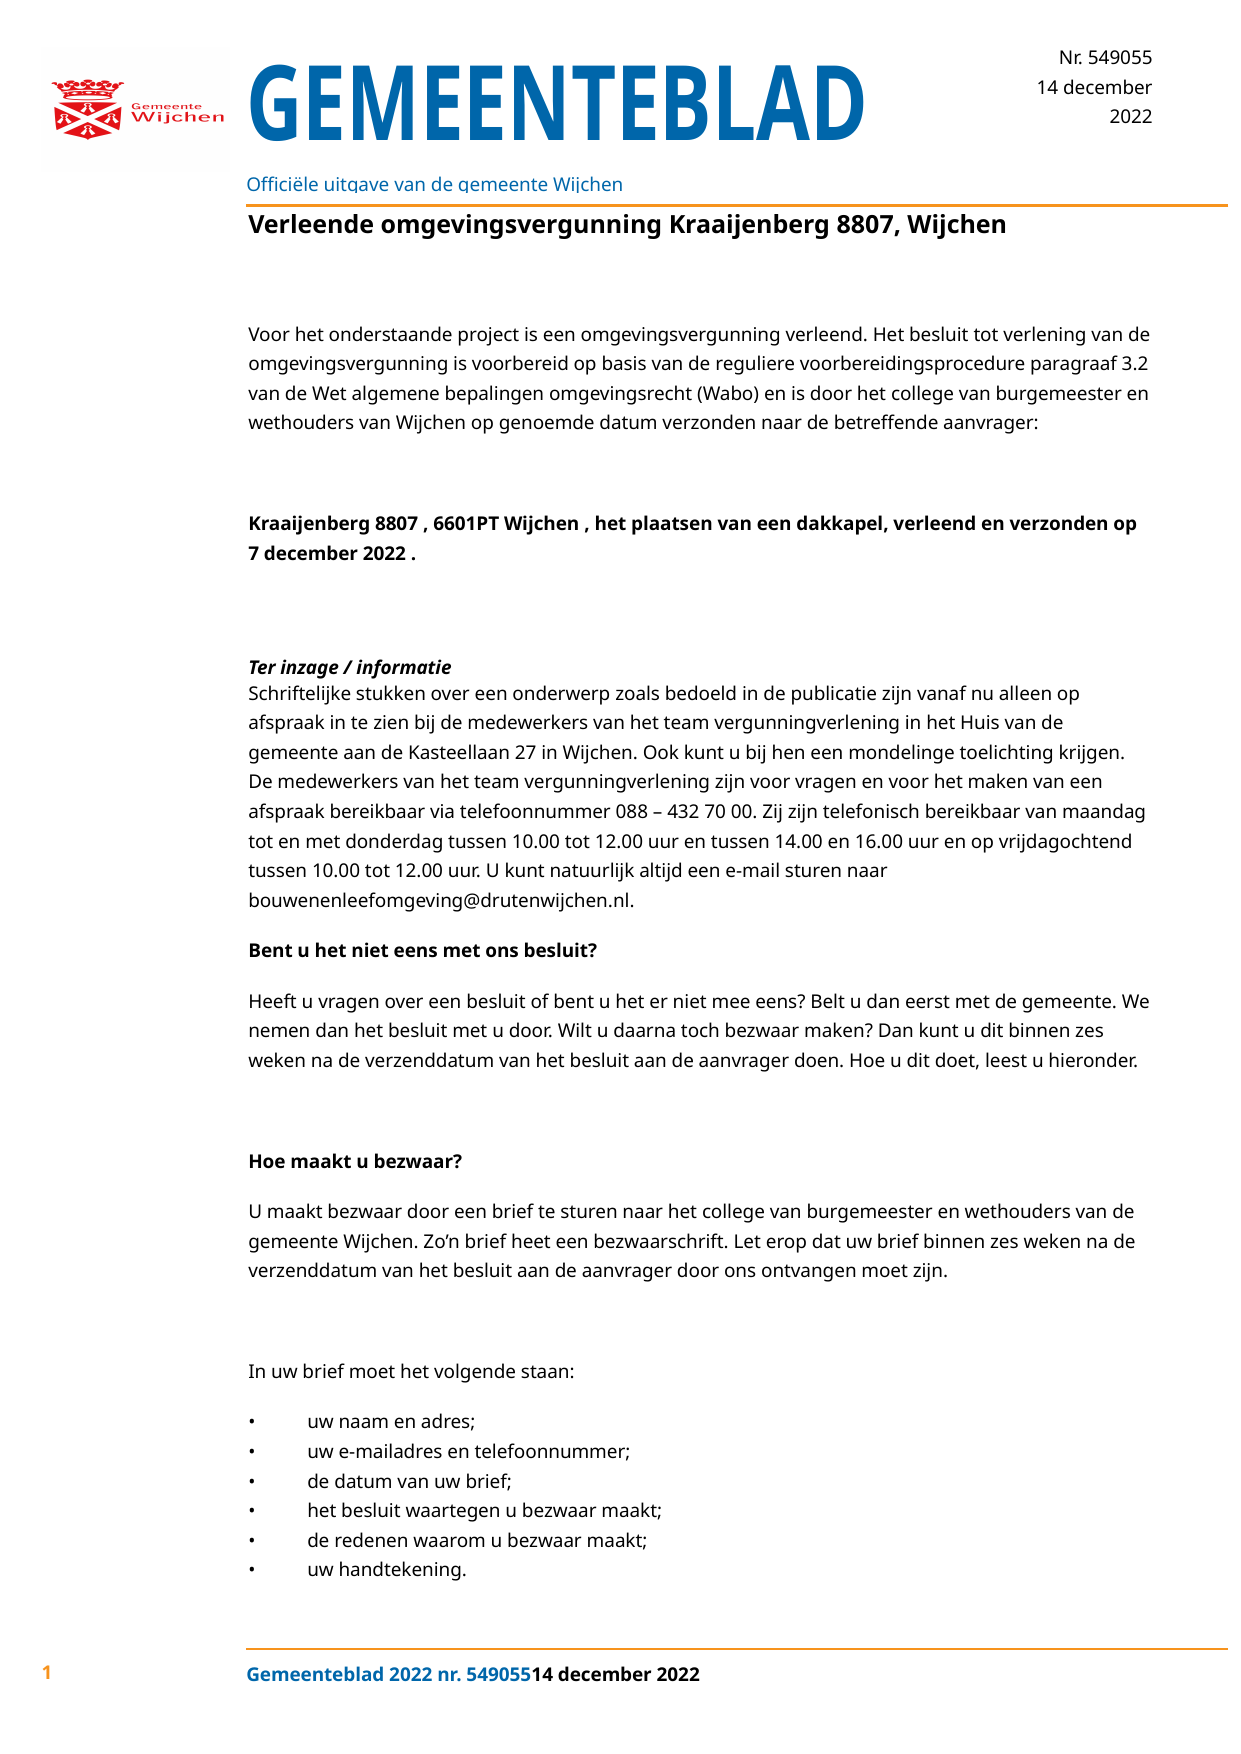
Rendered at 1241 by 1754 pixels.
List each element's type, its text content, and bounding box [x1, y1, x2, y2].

list de datum van uw brief; [248, 1468, 1152, 1494]
text Voor het onderstaande project is een omgevingsvergunning verleend. Het besluit tot verlening van de omgevingsvergunning is voorbereid op basis van de reguliere voorbereidingsprocedure paragraaf 3.2 van de Wet algemene bepalingen omgevingsrecht (Wabo) en is door het college van burgemeester en wethouders van Wijchen op genoemde datum verzonden naar de betreffende aanvrager: [248, 321, 1152, 435]
text Kraaijenberg 8807 , 6601PT Wijchen , het plaatsen van een dakkapel, verleend en verzonden op 7 december 2022 . [248, 510, 1152, 566]
list uw handtekening. [248, 1557, 1152, 1582]
text Bent u het niet eens met ons besluit? [248, 937, 1152, 963]
text Ter inzage / informatie [248, 654, 1152, 680]
text Schriftelijke stukken over een onderwerp zoals bedoeld in de publicatie zijn vanaf nu alleen op afspraak in te zien bij de medewerkers van het team vergunningverlening in het Huis van de gemeente aan de Kasteellaan 27 in Wijchen. Ook kunt u bij hen een mondelinge toelichting krijgen. De medewerkers van het team vergunningverlening zijn voor vragen en voor het maken van een afspraak bereikbaar via telefoonnummer 088 – 432 70 00. Zij zijn telefonisch bereikbaar van maandag tot en met donderdag tussen 10.00 tot 12.00 uur en tussen 14.00 en 16.00 uur en op vrijdagochtend tussen 10.00 tot 12.00 uur. U kunt natuurlijk altijd een e-mail sturen naar bouwenenleefomgeving@drutenwijchen.nl. [248, 680, 1152, 913]
picture [41, 47, 231, 172]
list uw e-mailadres en telefoonnummer; [248, 1438, 1152, 1464]
text Heeft u vragen over een besluit of bent u het er niet mee eens? Belt u dan eerst met de gemeente. We nemen dan het besluit met u door. Wilt u daarna toch bezwaar maken? Dan kunt u dit binnen zes weken na de verzenddatum van het besluit aan de aanvrager doen. Hoe u dit doet, leest u hieronder. [248, 988, 1152, 1073]
text U maakt bezwaar door een brief te sturen naar het college van burgemeester en wethouders van de gemeente Wijchen. Zo’n brief heet een bezwaarschrift. Let erop dat uw brief binnen zes weken na de verzenddatum van het besluit aan de aanvrager door ons ontvangen moet zijn. [248, 1198, 1152, 1283]
list uw naam en adres; [248, 1409, 1152, 1434]
list het besluit waartegen u bezwaar maakt; [248, 1497, 1152, 1523]
text Hoe maakt u bezwaar? [248, 1148, 1152, 1174]
list de redenen waarom u bezwaar maakt; [248, 1527, 1152, 1553]
text In uw brief moet het volgende staan: [248, 1358, 1152, 1384]
text Verleende omgevingsvergunning Kraaijenberg 8807, Wijchen [248, 207, 1152, 241]
